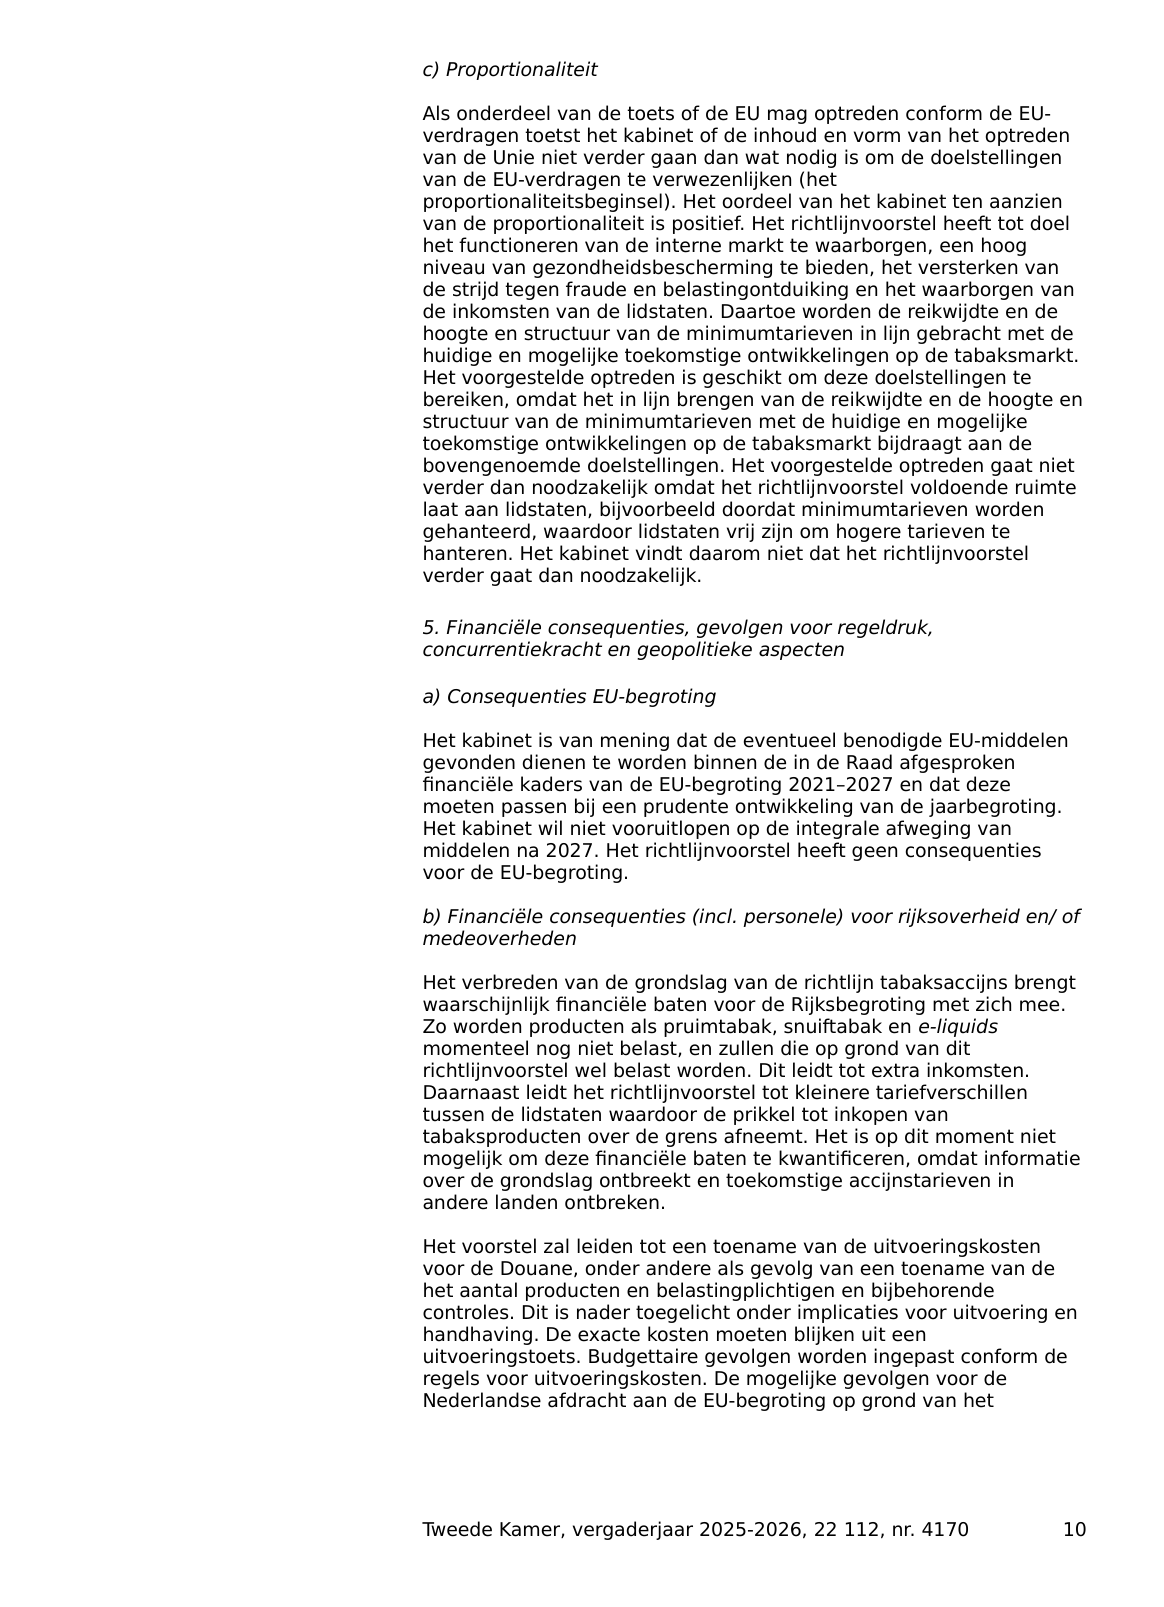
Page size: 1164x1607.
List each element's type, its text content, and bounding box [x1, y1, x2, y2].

text Het kabinet is van mening dat de eventueel benodigde EU-middelen gevonden dienen te worden binnen de in de Raad afgesproken financiële kaders van de EU-begroting 2021–2027 en dat deze moeten passen bij een prudente ontwikkeling van de jaarbegroting. Het kabinet wil niet vooruitlopen op de integrale afweging van middelen na 2027. Het richtlijnvoorstel heeft geen consequenties voor de EU-begroting. [422, 730, 1087, 884]
subtitle b) Financiële consequenties (incl. personele) voor rijksoverheid en/ of medeoverheden [422, 906, 1087, 950]
subtitle 5. Financiële consequenties, gevolgen voor regeldruk, concurrentiekracht en geopolitieke aspecten [422, 617, 1087, 661]
subtitle a) Consequenties EU-begroting [422, 686, 1087, 708]
subtitle c) Proportionaliteit [422, 59, 1087, 81]
text Als onderdeel van de toets of de EU mag optreden conform de EU-verdragen toetst het kabinet of de inhoud en vorm van het optreden van de Unie niet verder gaan dan wat nodig is om de doelstellingen van de EU-verdragen te verwezenlijken (het proportionaliteitsbeginsel). Het oordeel van het kabinet ten aanzien van de proportionaliteit is positief. Het richtlijnvoorstel heeft tot doel het functioneren van de interne markt te waarborgen, een hoog niveau van gezondheidsbescherming te bieden, het versterken van de strijd tegen fraude en belastingontduiking en het waarborgen van de inkomsten van de lidstaten. Daartoe worden de reikwijdte en de hoogte en structuur van de minimumtarieven in lijn gebracht met de huidige en mogelijke toekomstige ontwikkelingen op de tabaksmarkt. Het voorgestelde optreden is geschikt om deze doelstellingen te bereiken, omdat het in lijn brengen van de reikwijdte en de hoogte en structuur van de minimumtarieven met de huidige en mogelijke toekomstige ontwikkelingen op de tabaksmarkt bijdraagt aan de bovengenoemde doelstellingen. Het voorgestelde optreden gaat niet verder dan noodzakelijk omdat het richtlijnvoorstel voldoende ruimte laat aan lidstaten, bijvoorbeeld doordat minimumtarieven worden gehanteerd, waardoor lidstaten vrij zijn om hogere tarieven te hanteren. Het kabinet vindt daarom niet dat het richtlijnvoorstel verder gaat dan noodzakelijk. [422, 103, 1087, 587]
text Het verbreden van de grondslag van de richtlijn tabaksaccijns brengt waarschijnlijk financiële baten voor de Rijksbegroting met zich mee. Zo worden producten als pruimtabak, snuiftabak en e-liquids momenteel nog niet belast, en zullen die op grond van dit richtlijnvoorstel wel belast worden. Dit leidt tot extra inkomsten. Daarnaast leidt het richtlijnvoorstel tot kleinere tariefverschillen tussen de lidstaten waardoor de prikkel tot inkopen van tabaksproducten over de grens afneemt. Het is op dit moment niet mogelijk om deze financiële baten te kwantificeren, omdat informatie over de grondslag ontbreekt en toekomstige accijnstarieven in andere landen ontbreken. [422, 972, 1087, 1214]
text Het voorstel zal leiden tot een toename van de uitvoeringskosten voor de Douane, onder andere als gevolg van een toename van de het aantal producten en belastingplichtigen en bijbehorende controles. Dit is nader toegelicht onder implicaties voor uitvoering en handhaving. De exacte kosten moeten blijken uit een uitvoeringstoets. Budgettaire gevolgen worden ingepast conform de regels voor uitvoeringskosten. De mogelijke gevolgen voor de Nederlandse afdracht aan de EU-begroting op grond van het [422, 1236, 1087, 1412]
